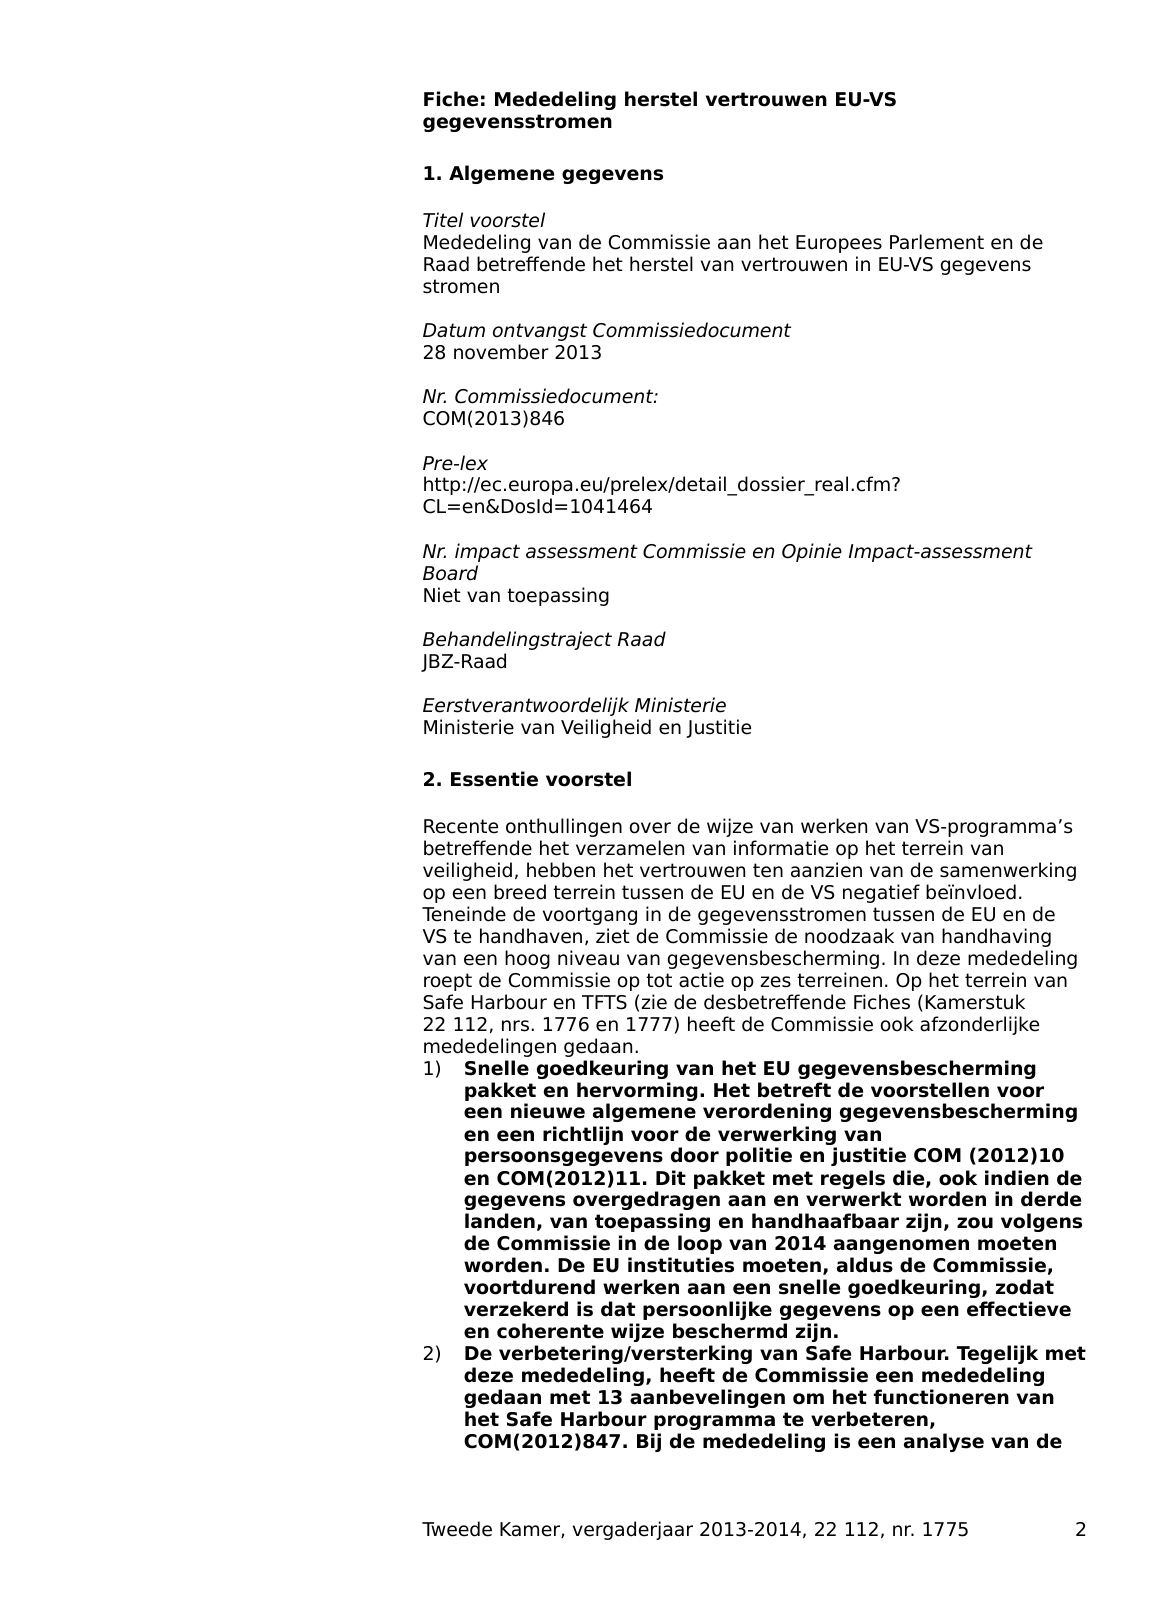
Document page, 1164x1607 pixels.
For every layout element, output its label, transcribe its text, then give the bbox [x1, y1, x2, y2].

text Nr. impact assessment Commissie en Opinie Impact-assessment Board [422, 541, 1087, 584]
text 28 november 2013 [422, 342, 1087, 364]
text 1) Snelle goedkeuring van het EU gegevensbescherming pakket en hervorming. Het betreft de voorstellen voor een nieuwe algemene verordening gegevensbescherming en een richtlijn voor de verwerking van persoonsgegevens door politie en justitie COM (2012)10 en COM(2012)11. Dit pakket met regels die, ook indien de gegevens overgedragen aan en verwerkt worden in derde landen, van toepassing en handhaafbaar zijn, zou volgens de Commissie in de loop van 2014 aangenomen moeten worden. De EU instituties moeten, aldus de Commissie, voortdurend werken aan een snelle goedkeuring, zodat verzekerd is dat persoonlijke gegevens op een effectieve en coherente wijze beschermd zijn. [422, 1057, 1087, 1343]
subtitle 2. Essentie voorstel [422, 769, 1087, 791]
text COM(2013)846 [422, 408, 1087, 430]
subtitle Fiche: Mededeling herstel vertrouwen EU-VS gegevensstromen [422, 89, 1087, 133]
text Eerstverantwoordelijk Ministerie [422, 695, 1087, 717]
text Niet van toepassing [422, 584, 1087, 606]
subtitle 1. Algemene gegevens [422, 163, 1087, 185]
text Ministerie van Veiligheid en Justitie [422, 717, 1087, 739]
text Mededeling van de Commissie aan het Europees Parlement en de Raad betreffende het herstel van vertrouwen in EU-VS gegevens stromen [422, 232, 1087, 298]
text Pre-lex [422, 452, 1087, 474]
text Titel voorstel [422, 210, 1087, 232]
text Behandelingstraject Raad [422, 629, 1087, 651]
text Recente onthullingen over de wijze van werken van VS-programma’s betreffende het verzamelen van informatie op het terrein van veiligheid, hebben het vertrouwen ten aanzien van de samenwerking op een breed terrein tussen de EU en de VS negatief beïnvloed. Teneinde de voortgang in de gegevensstromen tussen de EU en de VS te handhaven, ziet de Commissie de noodzaak van handhaving van een hoog niveau van gegevensbescherming. In deze mededeling roept de Commissie op tot actie op zes terreinen. Op het terrein van Safe Harbour en TFTS (zie de desbetreffende Fiches (Kamerstuk 22 112, nrs. 1776 en 1777) heeft de Commissie ook afzonderlijke mededelingen gedaan. [422, 816, 1087, 1057]
text Nr. Commissiedocument: [422, 386, 1087, 408]
text JBZ-Raad [422, 651, 1087, 673]
text Datum ontvangst Commissiedocument [422, 320, 1087, 342]
text http://ec.europa.eu/prelex/detail_dossier_real.cfm?CL=en&DosId=1041464 [422, 474, 1087, 518]
text 2) De verbetering/versterking van Safe Harbour. Tegelijk met deze mededeling, heeft de Commissie een mededeling gedaan met 13 aanbevelingen om het functioneren van het Safe Harbour programma te verbeteren, COM(2012)847. Bij de mededeling is een analyse van de [422, 1343, 1087, 1453]
